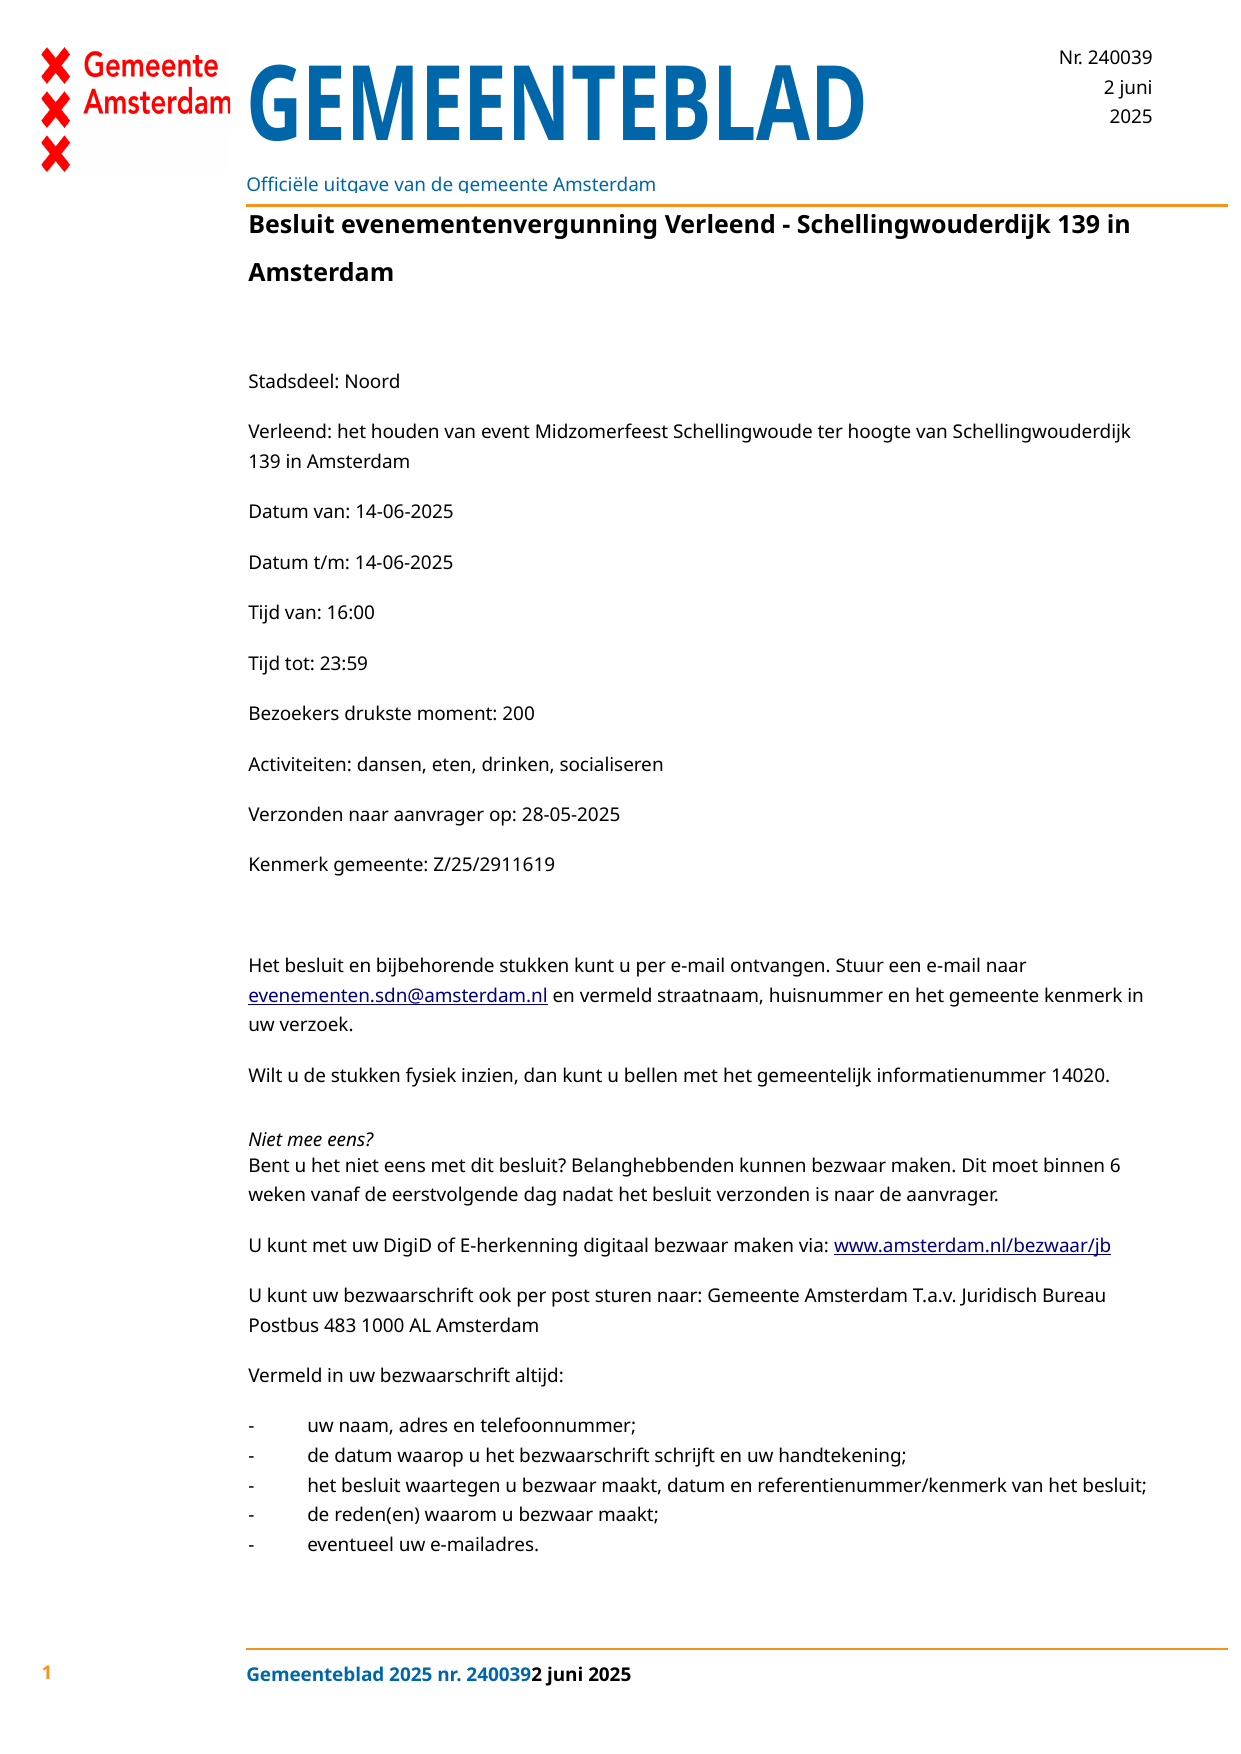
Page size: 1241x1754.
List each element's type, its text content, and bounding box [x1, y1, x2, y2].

text U kunt met uw DigiD of E-herkenning digitaal bezwaar maken via: www.amsterdam.nl/bezwaar/jb [248, 1232, 1152, 1257]
list de datum waarop u het bezwaarschrift schrijft en uw handtekening; [248, 1442, 1152, 1468]
text Het besluit en bijbehorende stukken kunt u per e-mail ontvangen. Stuur een e-mail naar evenementen.sdn@amsterdam.nl en vermeld straatnaam, huisnummer en het gemeente kenmerk in uw verzoek. [248, 952, 1152, 1037]
text Stadsdeel: Noord [248, 368, 1152, 394]
text Vermeld in uw bezwaarschrift altijd: [248, 1362, 1152, 1388]
list de reden(en) waarom u bezwaar maakt; [248, 1501, 1152, 1527]
text U kunt uw bezwaarschrift ook per post sturen naar: Gemeente Amsterdam T.a.v. Juridisch Bureau Postbus 483 1000 AL Amsterdam [248, 1282, 1152, 1337]
text Bezoekers drukste moment: 200 [248, 700, 1152, 726]
list het besluit waartegen u bezwaar maakt, datum en referentienummer/kenmerk van het besluit; [248, 1472, 1152, 1497]
list eventueel uw e-mailadres. [248, 1531, 1152, 1557]
text Wilt u de stukken fysiek inzien, dan kunt u bellen met het gemeentelijk informatienummer 14020. [248, 1062, 1152, 1088]
text Bent u het niet eens met dit besluit? Belanghebbenden kunnen bezwaar maken. Dit moet binnen 6 weken vanaf de eerstvolgende dag nadat het besluit verzonden is naar de aanvrager. [248, 1152, 1152, 1207]
text Besluit evenementenvergunning Verleend - Schellingwouderdijk 139 in Amsterdam [248, 207, 1152, 288]
text Kenmerk gemeente: Z/25/2911619 [248, 852, 1152, 877]
text Activiteiten: dansen, eten, drinken, socialiseren [248, 751, 1152, 777]
text Verzonden naar aanvrager op: 28-05-2025 [248, 801, 1152, 827]
text Datum van: 14-06-2025 [248, 499, 1152, 524]
text Datum t/m: 14-06-2025 [248, 549, 1152, 575]
text Verleend: het houden van event Midzomerfeest Schellingwoude ter hoogte van Schellingwouderdijk 139 in Amsterdam [248, 419, 1152, 474]
text Tijd van: 16:00 [248, 599, 1152, 625]
list uw naam, adres en telefoonnummer; [248, 1413, 1152, 1438]
text Tijd tot: 23:59 [248, 650, 1152, 676]
picture [41, 47, 231, 172]
text Niet mee eens? [248, 1126, 1152, 1152]
